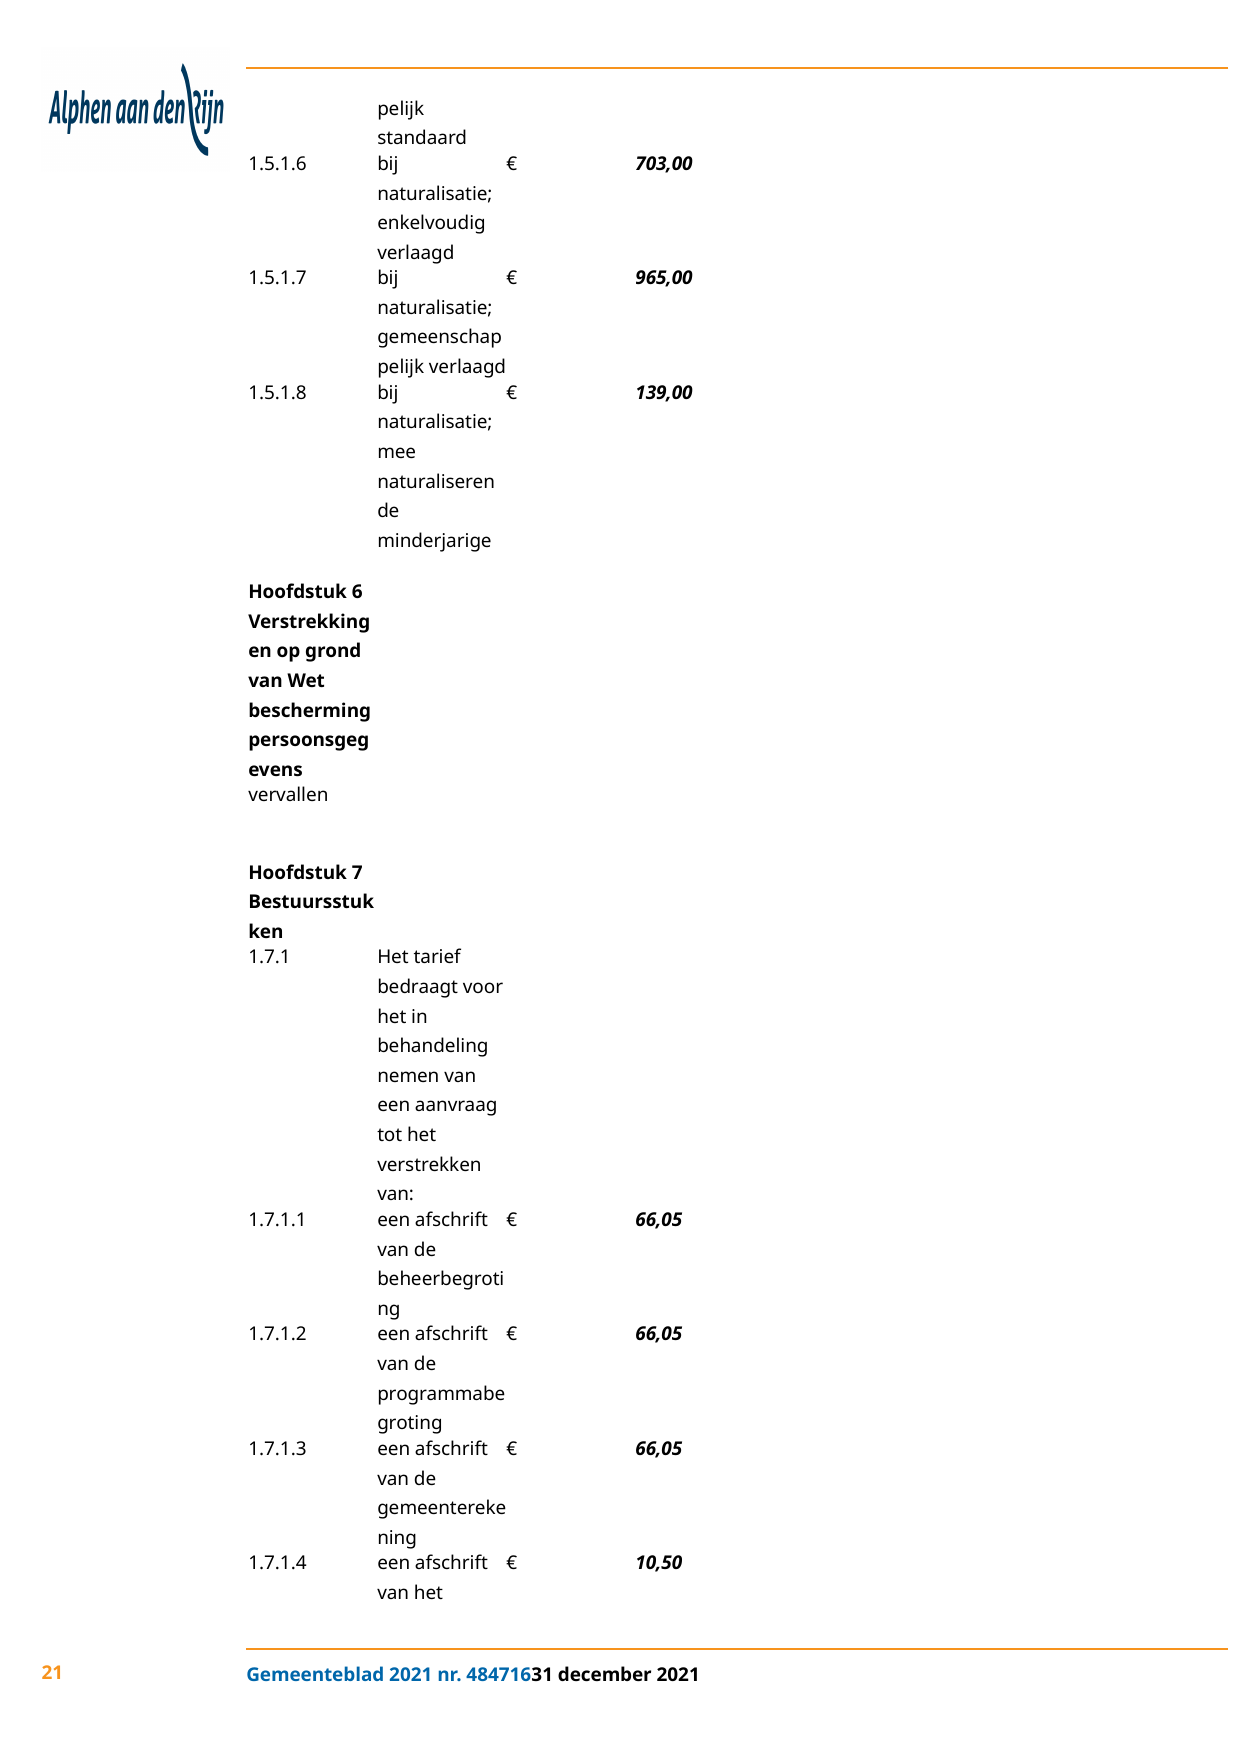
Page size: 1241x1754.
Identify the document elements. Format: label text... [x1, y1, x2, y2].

table_cell 66,05 [635, 1321, 764, 1435]
table_cell [635, 95, 764, 150]
table_cell [894, 1321, 1022, 1435]
table_cell [377, 859, 506, 944]
table_cell [764, 379, 893, 553]
table_cell [635, 808, 764, 833]
table_cell [764, 782, 893, 807]
table_cell [764, 150, 893, 264]
table_cell [377, 553, 506, 578]
table_cell [377, 808, 506, 833]
table_cell bij naturalisatie; gemeenschappelijk verlaagd [377, 265, 506, 379]
table_cell [1023, 859, 1152, 944]
table_cell [1023, 833, 1152, 859]
table_cell [1023, 1550, 1152, 1605]
table_cell een afschrift van het [377, 1550, 506, 1605]
table_cell 139,00 [635, 379, 764, 553]
table_cell [506, 833, 635, 859]
table_cell een afschrift van de programmabegroting [377, 1321, 506, 1435]
table_cell [377, 833, 506, 859]
table_cell [894, 833, 1022, 859]
table_cell [764, 553, 893, 578]
table_cell [764, 1206, 893, 1321]
table_cell [1023, 553, 1152, 578]
table_cell € [506, 1321, 635, 1435]
table_cell [894, 553, 1022, 578]
table_cell [635, 579, 764, 782]
table_cell [764, 95, 893, 150]
table_cell € [506, 265, 635, 379]
table_cell [1023, 265, 1152, 379]
table_cell [635, 859, 764, 944]
table_cell [1023, 944, 1152, 1206]
table_cell [248, 95, 377, 150]
table_cell 66,05 [635, 1206, 764, 1321]
table_cell pelijk standaard [377, 95, 506, 150]
table_cell Hoofdstuk 6 Verstrekkingen op grond van Wet bescherming persoonsgegevens [248, 579, 377, 782]
table_cell 66,05 [635, 1435, 764, 1549]
table_cell 1.7.1 [248, 944, 377, 1206]
table_cell 10,50 [635, 1550, 764, 1605]
table_cell [1023, 379, 1152, 553]
table_cell bij naturalisatie; mee naturaliserende minderjarige [377, 379, 506, 553]
table_cell een afschrift van de gemeenterekening [377, 1435, 506, 1549]
table_cell [894, 859, 1022, 944]
table_cell [764, 1321, 893, 1435]
table_cell [764, 1550, 893, 1605]
picture [41, 47, 231, 172]
table_cell [1023, 150, 1152, 264]
table_cell [764, 859, 893, 944]
table_cell [506, 808, 635, 833]
table_cell [248, 553, 377, 578]
table_cell € [506, 1435, 635, 1549]
table_cell 1.7.1.1 [248, 1206, 377, 1321]
table_cell [894, 95, 1022, 150]
table_cell [248, 833, 377, 859]
table_cell 1.7.1.2 [248, 1321, 377, 1435]
table_cell [506, 579, 635, 782]
table_cell 1.5.1.8 [248, 379, 377, 553]
table_cell [894, 782, 1022, 807]
table_cell [506, 944, 635, 1206]
table_cell vervallen [248, 782, 377, 807]
table_cell [506, 95, 635, 150]
table_cell [506, 859, 635, 944]
table_cell [894, 944, 1022, 1206]
table_cell [894, 379, 1022, 553]
table_cell [894, 808, 1022, 833]
table_cell [764, 1435, 893, 1549]
table_cell € [506, 150, 635, 264]
table_cell [1023, 95, 1152, 150]
table_cell [764, 833, 893, 859]
table_cell [894, 1435, 1022, 1549]
table_cell [1023, 782, 1152, 807]
table_cell 1.7.1.3 [248, 1435, 377, 1549]
table_cell [635, 782, 764, 807]
table_cell [764, 808, 893, 833]
table_cell 703,00 [635, 150, 764, 264]
table_cell een afschrift van de beheerbegroting [377, 1206, 506, 1321]
table_cell € [506, 1550, 635, 1605]
table_cell [1023, 1321, 1152, 1435]
table_cell [764, 944, 893, 1206]
table_cell [635, 833, 764, 859]
table_cell [1023, 1206, 1152, 1321]
table_cell Hoofdstuk 7 Bestuursstukken [248, 859, 377, 944]
table_cell 1.5.1.6 [248, 150, 377, 264]
table_cell [764, 579, 893, 782]
table_cell 1.5.1.7 [248, 265, 377, 379]
table_cell [894, 150, 1022, 264]
table_cell 1.7.1.4 [248, 1550, 377, 1605]
table_cell [1023, 808, 1152, 833]
table_cell 965,00 [635, 265, 764, 379]
table_cell [894, 1550, 1022, 1605]
table_cell [248, 808, 377, 833]
table_cell [635, 553, 764, 578]
table_cell [894, 579, 1022, 782]
table_cell [635, 944, 764, 1206]
table_cell [1023, 1435, 1152, 1549]
table_cell [894, 265, 1022, 379]
table_cell Het tarief bedraagt voor het in behandeling nemen van een aanvraag tot het verstrekken van: [377, 944, 506, 1206]
table_cell [506, 553, 635, 578]
table_cell bij naturalisatie; enkelvoudig verlaagd [377, 150, 506, 264]
table_cell [894, 1206, 1022, 1321]
table_cell € [506, 379, 635, 553]
table_cell [377, 579, 506, 782]
table_cell [506, 782, 635, 807]
table_cell [1023, 579, 1152, 782]
table_cell [764, 265, 893, 379]
table_cell [377, 782, 506, 807]
table_cell € [506, 1206, 635, 1321]
